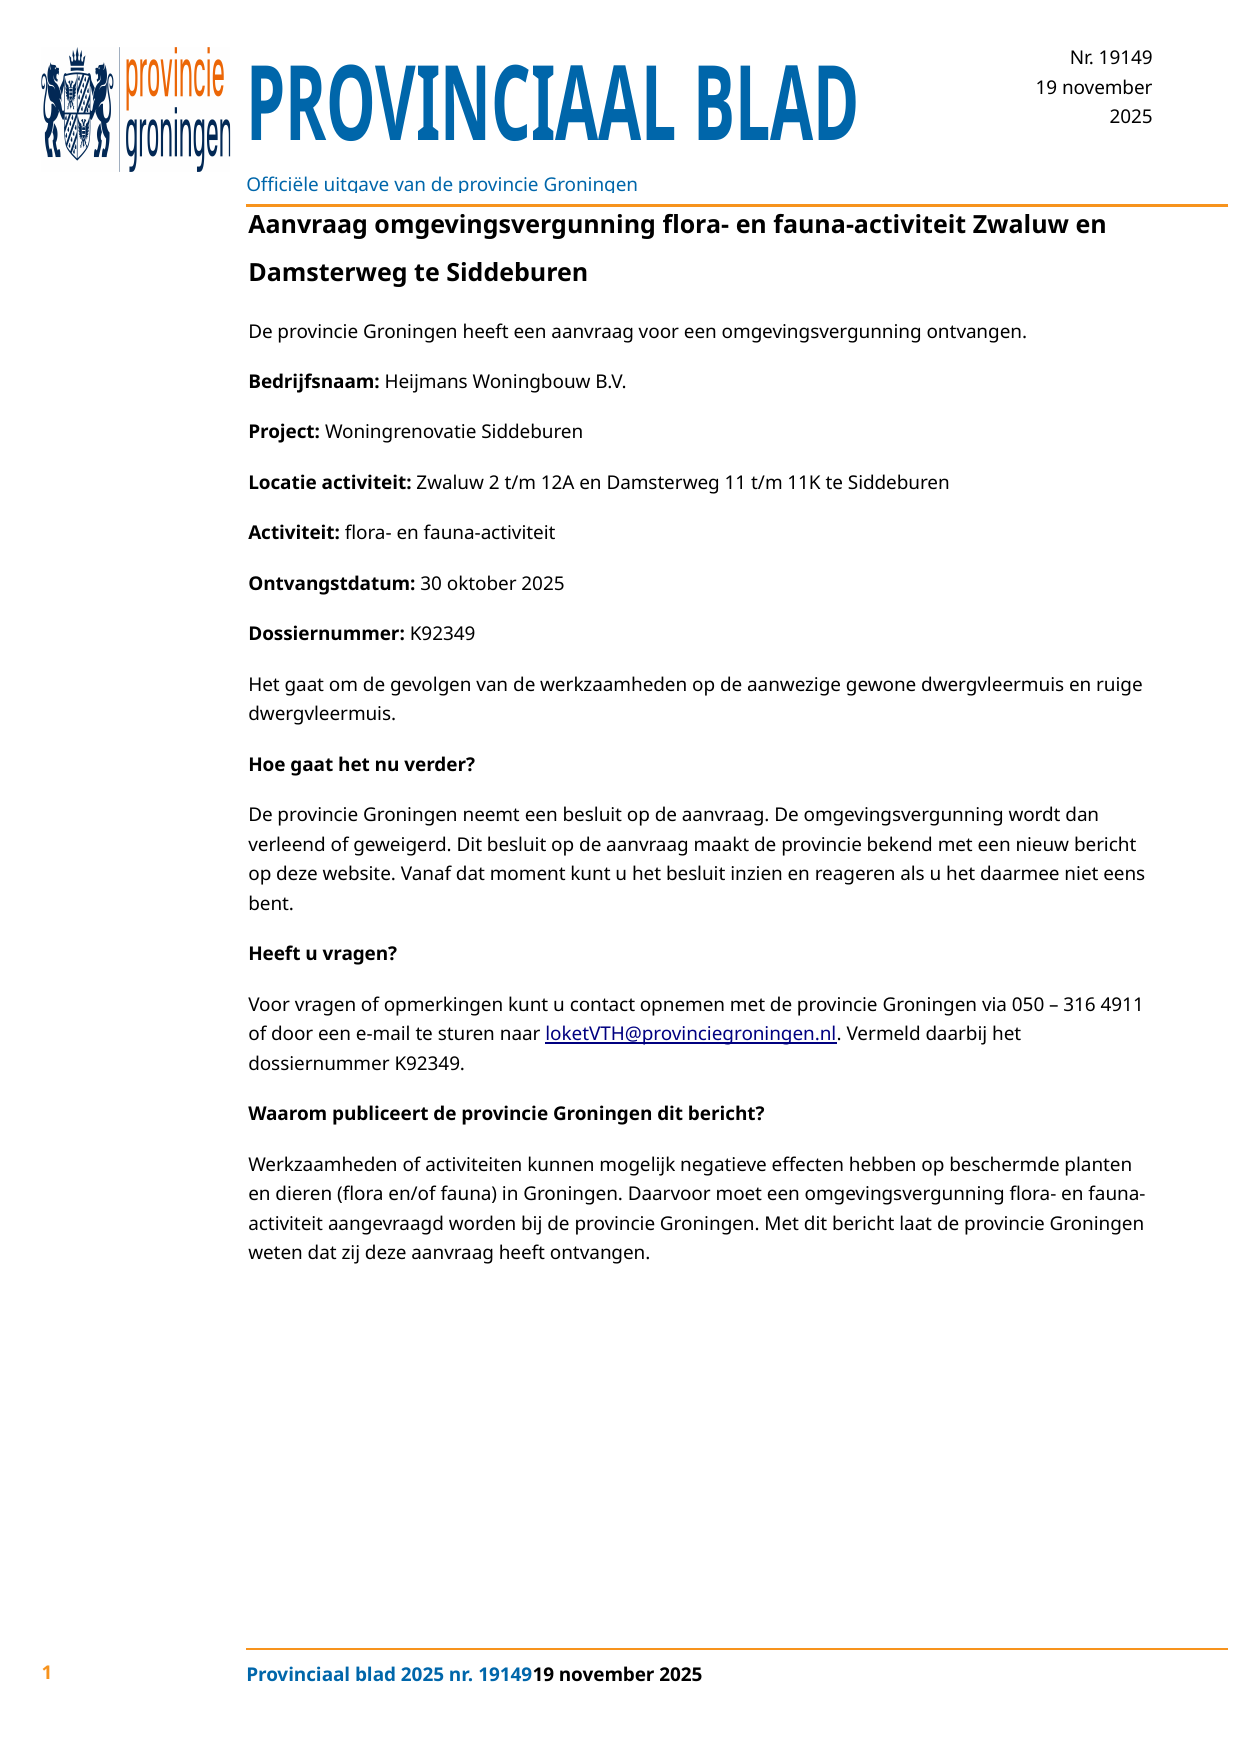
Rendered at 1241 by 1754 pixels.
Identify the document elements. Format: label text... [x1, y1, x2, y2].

text Activiteit: flora- en fauna-activiteit [248, 519, 1152, 545]
text Werkzaamheden of activiteiten kunnen mogelijk negatieve effecten hebben op beschermde planten en dieren (flora en/of fauna) in Groningen. Daarvoor moet een omgevingsvergunning flora- en fauna-activiteit aangevraagd worden bij de provincie Groningen. Met dit bericht laat de provincie Groningen weten dat zij deze aanvraag heeft ontvangen. [248, 1151, 1152, 1265]
text De provincie Groningen heeft een aanvraag voor een omgevingsvergunning ontvangen. [248, 318, 1152, 344]
text Project: Woningrenovatie Siddeburen [248, 419, 1152, 444]
text Waarom publiceert de provincie Groningen dit bericht? [248, 1100, 1152, 1126]
text Ontvangstdatum: 30 oktober 2025 [248, 570, 1152, 596]
text Hoe gaat het nu verder? [248, 751, 1152, 777]
text Aanvraag omgevingsvergunning flora- en fauna-activiteit Zwaluw en Damsterweg te Siddeburen [248, 207, 1152, 288]
text Heeft u vragen? [248, 940, 1152, 966]
text Het gaat om de gevolgen van de werkzaamheden op de aanwezige gewone dwergvleermuis en ruige dwergvleermuis. [248, 671, 1152, 726]
picture [41, 47, 231, 172]
text Bedrijfsnaam: Heijmans Woningbouw B.V. [248, 368, 1152, 394]
text De provincie Groningen neemt een besluit op de aanvraag. De omgevingsvergunning wordt dan verleend of geweigerd. Dit besluit op de aanvraag maakt de provincie bekend met een nieuw bericht op deze website. Vanaf dat moment kunt u het besluit inzien en reageren als u het daarmee niet eens bent. [248, 801, 1152, 916]
text Locatie activiteit: Zwaluw 2 t/m 12A en Damsterweg 11 t/m 11K te Siddeburen [248, 469, 1152, 495]
text Dossiernummer: K92349 [248, 620, 1152, 646]
text Voor vragen of opmerkingen kunt u contact opnemen met de provincie Groningen via 050 – 316 4911 of door een e-mail te sturen naar loketVTH@provinciegroningen.nl. Vermeld daarbij het dossiernummer K92349. [248, 991, 1152, 1076]
